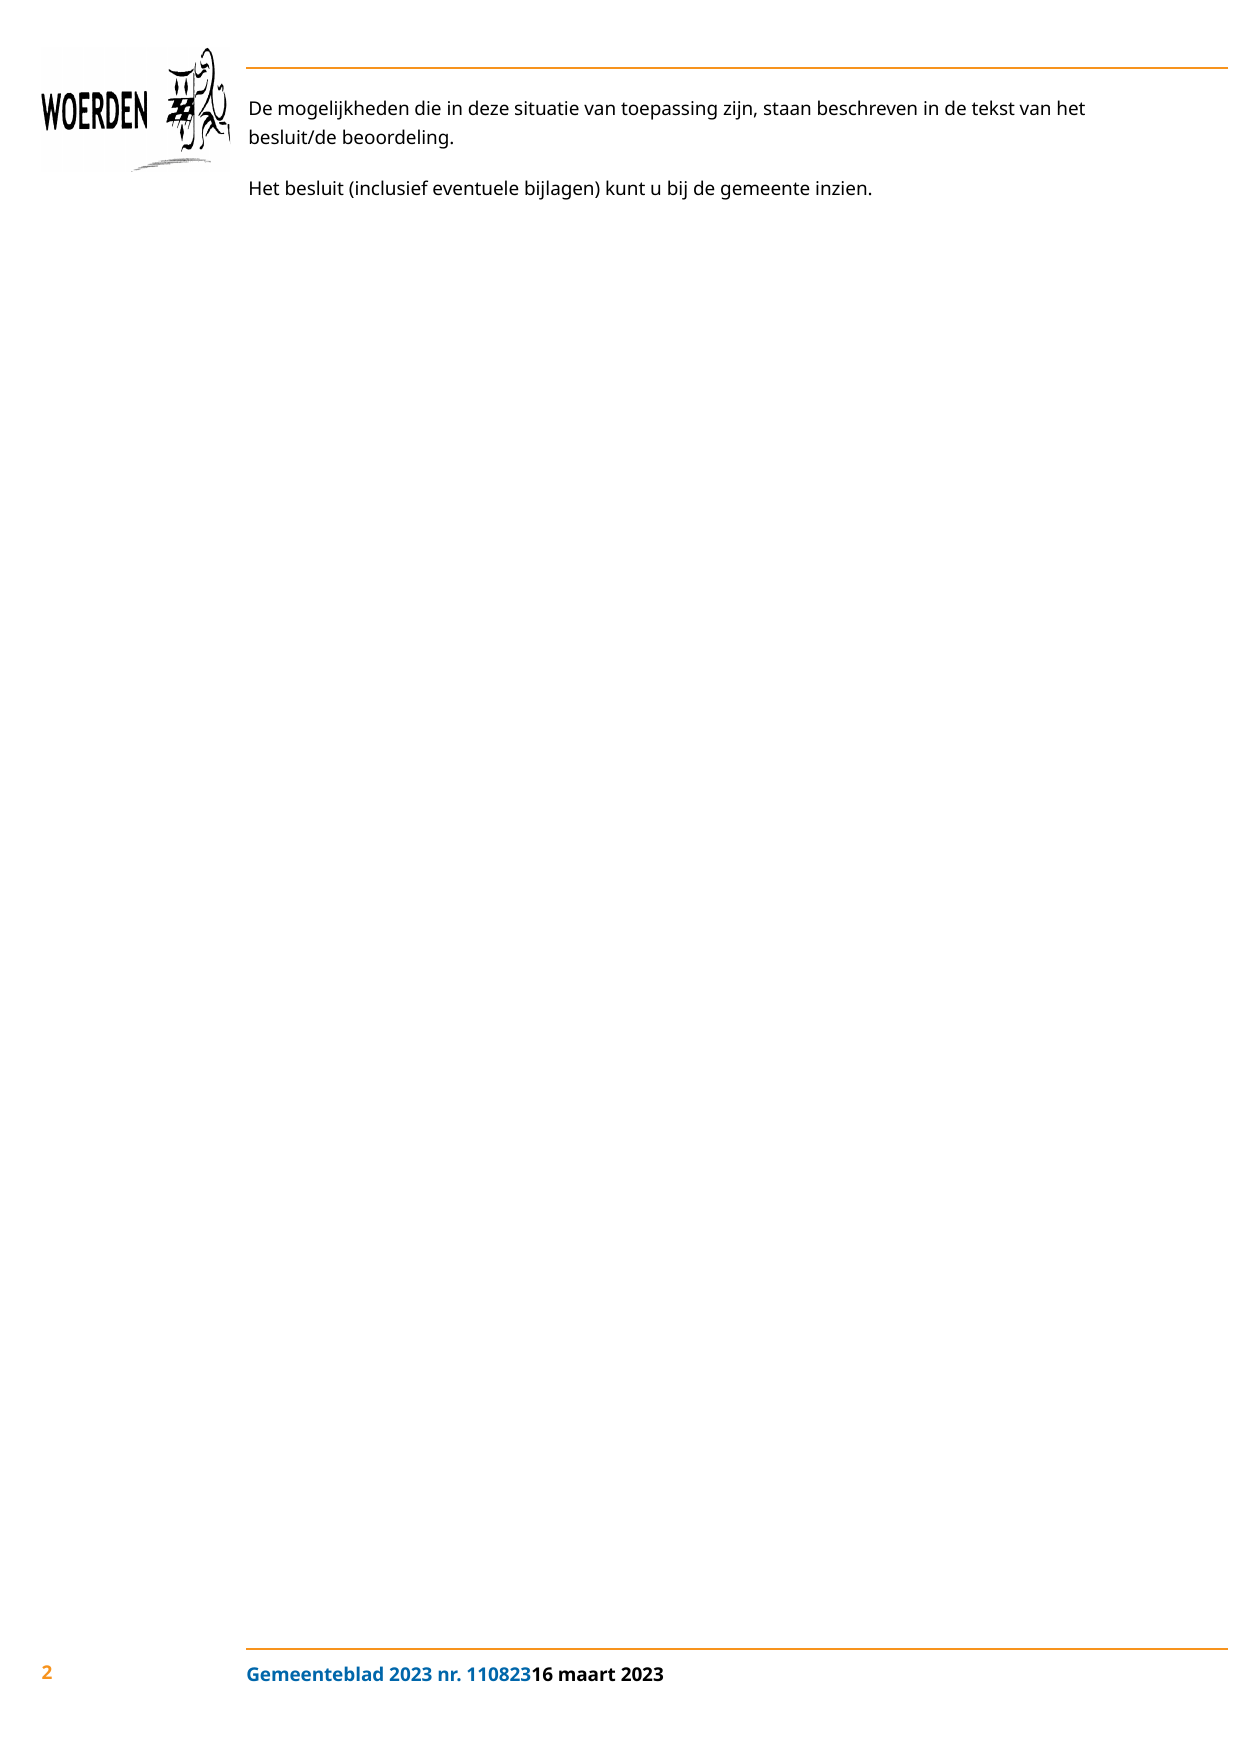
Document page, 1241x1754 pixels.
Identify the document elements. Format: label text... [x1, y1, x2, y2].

text De mogelijkheden die in deze situatie van toepassing zijn, staan beschreven in de tekst van het besluit/de beoordeling. [248, 95, 1152, 150]
picture [41, 47, 231, 172]
text Het besluit (inclusief eventuele bijlagen) kunt u bij de gemeente inzien. [248, 175, 1152, 201]
